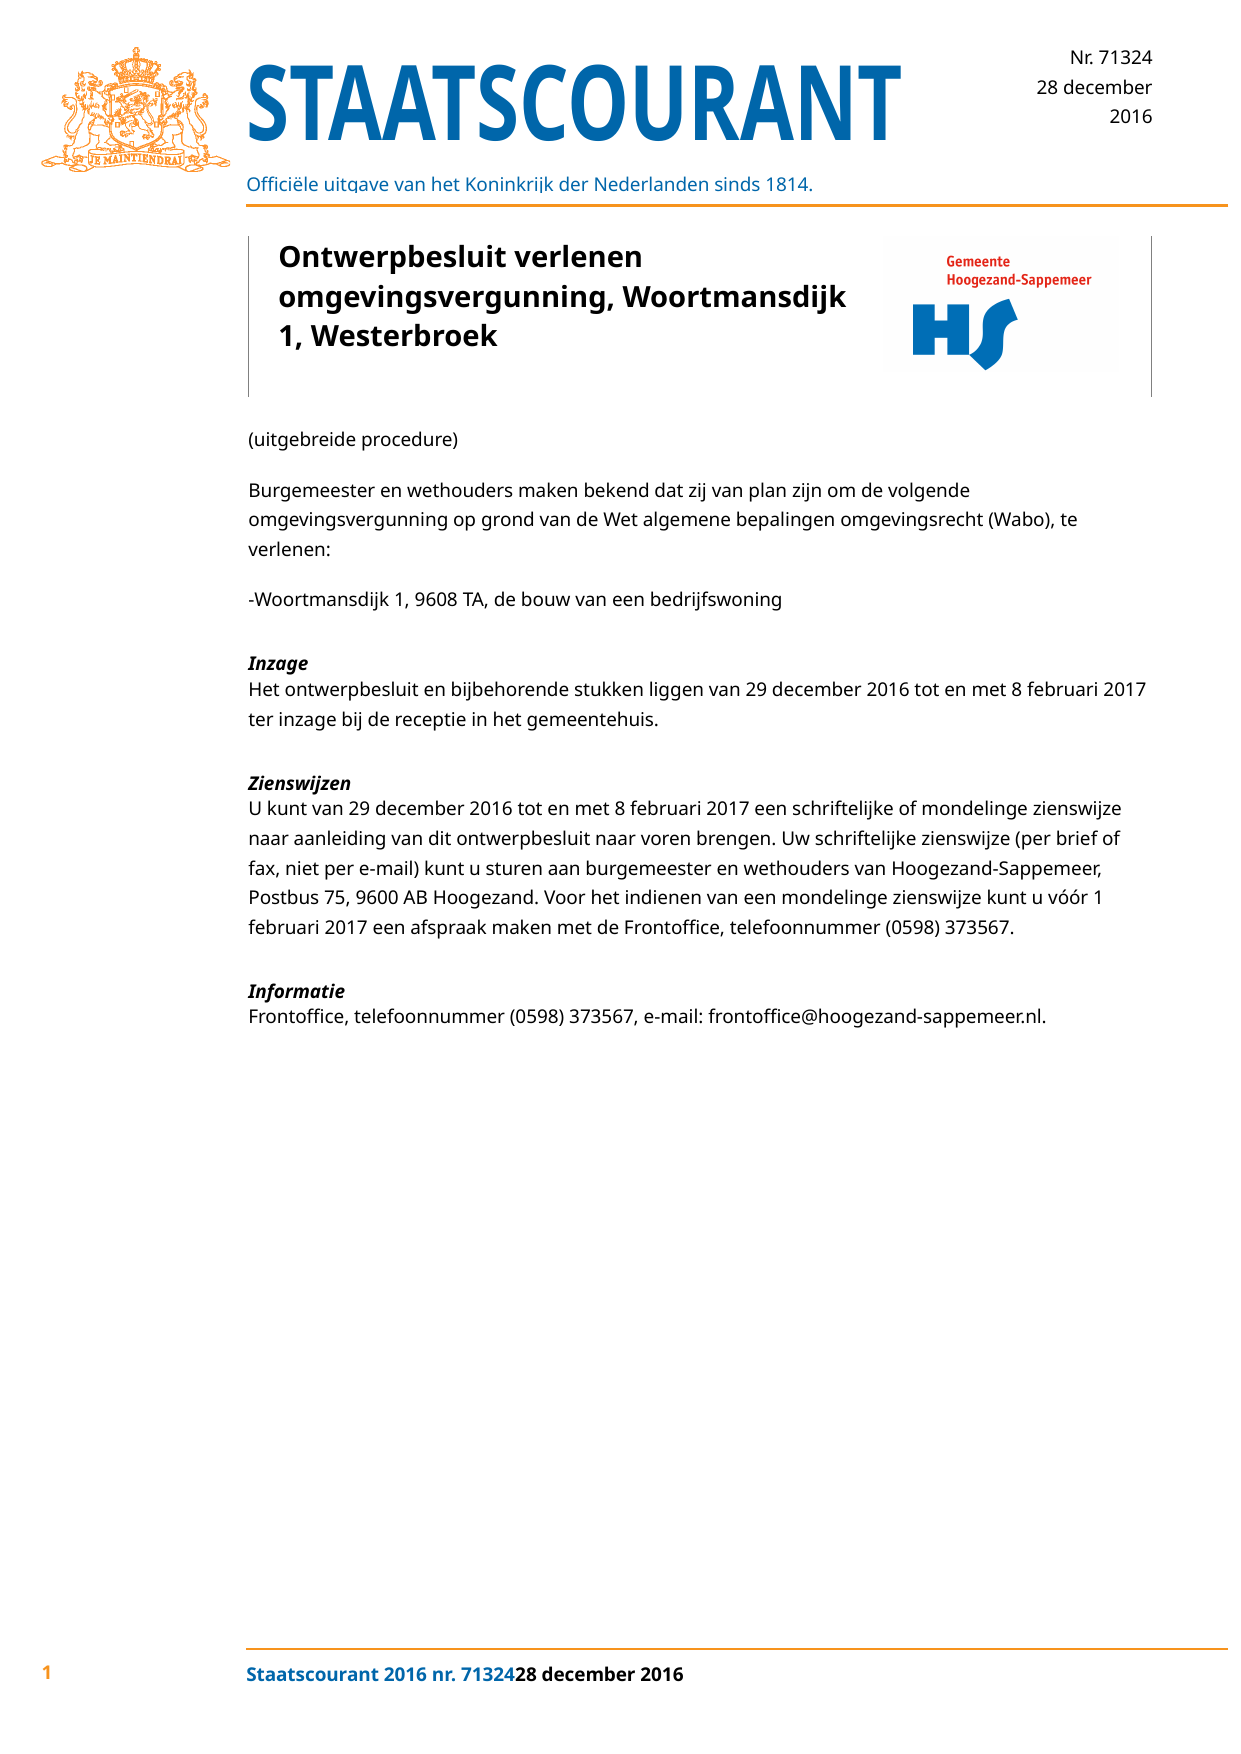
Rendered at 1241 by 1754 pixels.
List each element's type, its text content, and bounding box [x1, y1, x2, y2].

text Het ontwerpbesluit en bijbehorende stukken liggen van 29 december 2016 tot en met 8 februari 2017 ter inzage bij de receptie in het gemeentehuis. [248, 676, 1152, 732]
text Informatie [248, 978, 1152, 1004]
text -Woortmansdijk 1, 9608 TA, de bouw van een bedrijfswoning [248, 587, 1152, 612]
picture [882, 236, 1119, 372]
text Burgemeester en wethouders maken bekend dat zij van plan zijn om de volgende omgevingsvergunning op grond van de Wet algemene bepalingen omgevingsrecht (Wabo), te verlenen: [248, 477, 1152, 562]
picture [41, 47, 231, 172]
table_header Ontwerpbesluit verlenen omgevingsvergunning, Woortmansdijk 1, Westerbroek [249, 236, 850, 397]
table_header [850, 236, 1151, 397]
text U kunt van 29 december 2016 tot en met 8 februari 2017 een schriftelijke of mondelinge zienswijze naar aanleiding van dit ontwerpbesluit naar voren brengen. Uw schriftelijke zienswijze (per brief of fax, niet per e-mail) kunt u sturen aan burgemeester en wethouders van Hoogezand-Sappemeer, Postbus 75, 9600 AB Hoogezand. Voor het indienen van een mondelinge zienswijze kunt u vóór 1 februari 2017 een afspraak maken met de Frontoffice, telefoonnummer (0598) 373567. [248, 796, 1152, 940]
text Frontoffice, telefoonnummer (0598) 373567, e-mail: frontoffice@hoogezand-sappemeer.nl. [248, 1004, 1152, 1029]
text (uitgebreide procedure) [248, 427, 1152, 452]
text Inzage [248, 651, 1152, 676]
text Zienswijzen [248, 770, 1152, 796]
